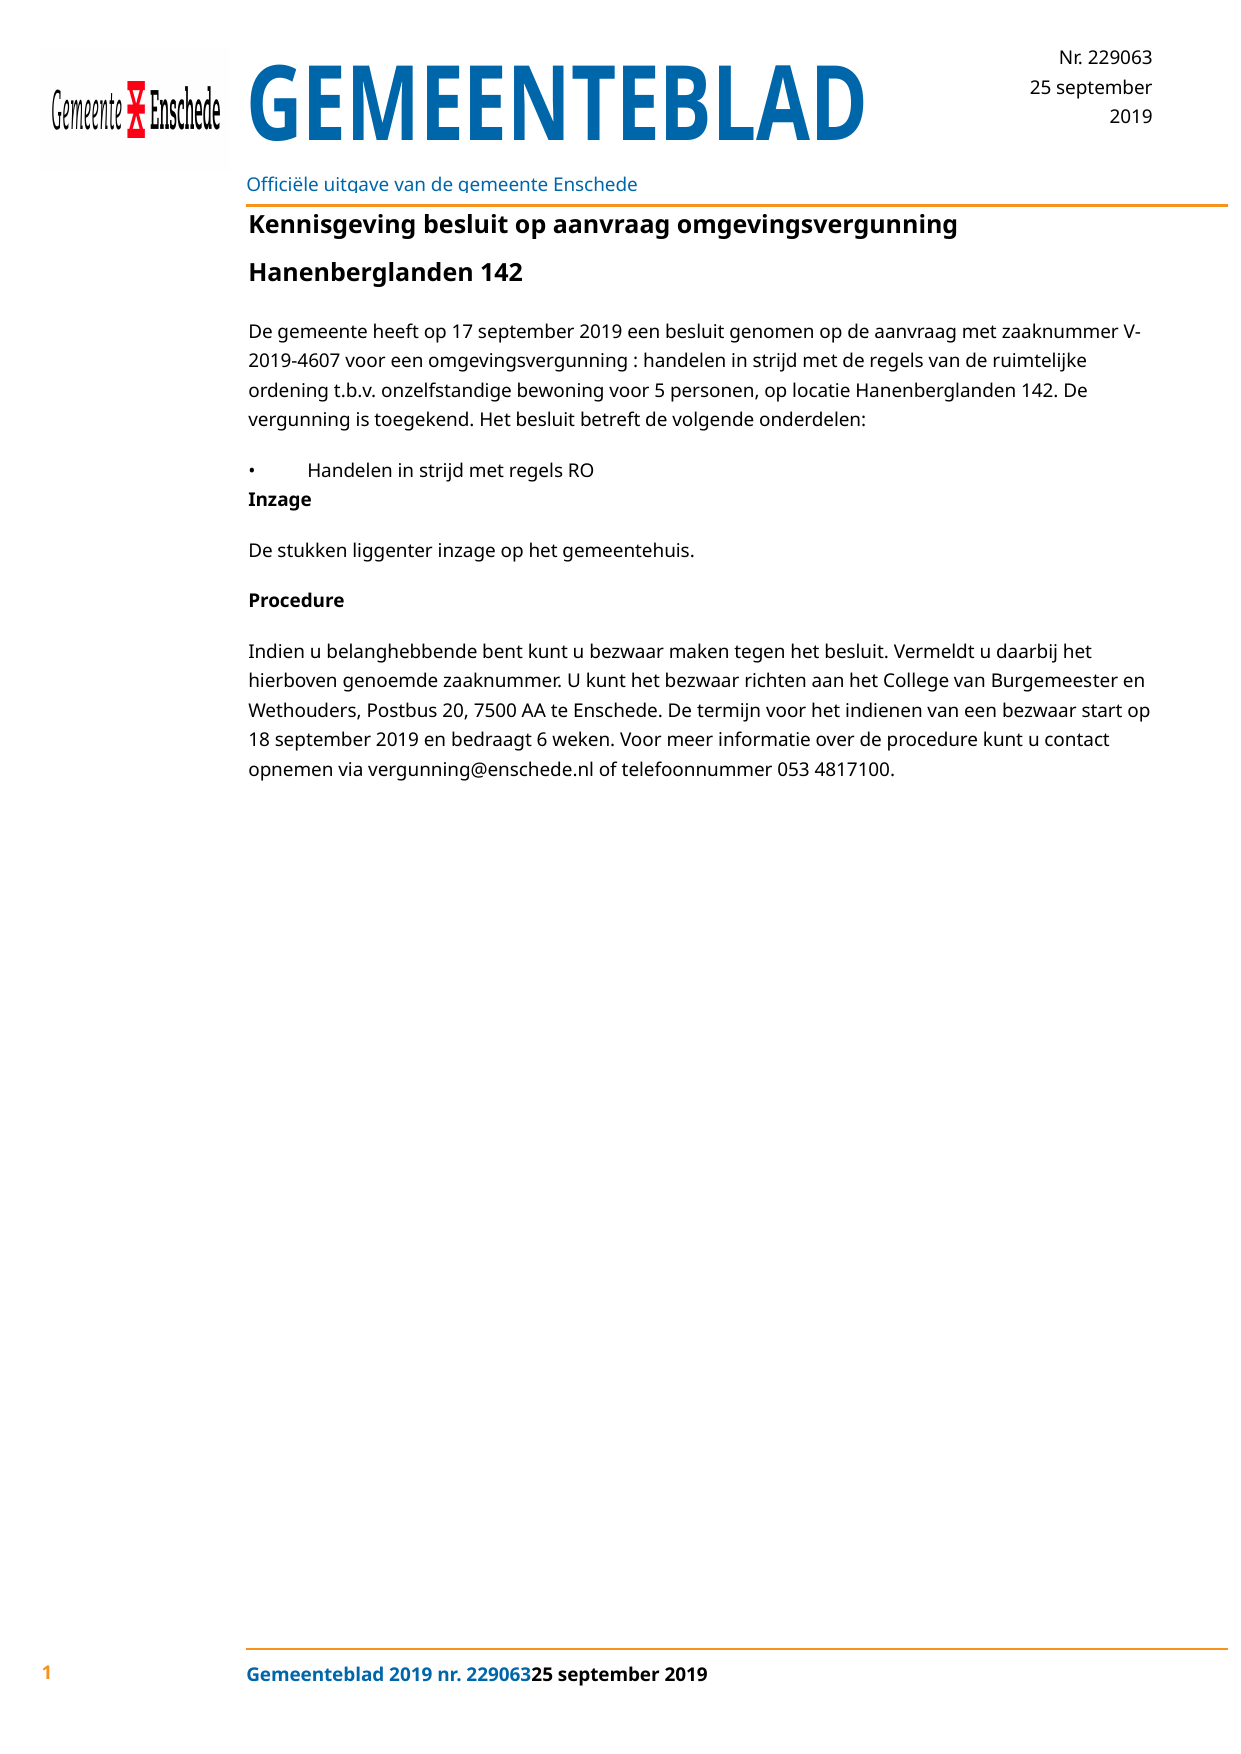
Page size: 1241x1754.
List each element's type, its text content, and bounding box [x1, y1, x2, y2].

list Handelen in strijd met regels RO [248, 457, 1152, 483]
text De gemeente heeft op 17 september 2019 een besluit genomen op de aanvraag met zaaknummer V-2019-4607 voor een omgevingsvergunning : handelen in strijd met de regels van de ruimtelijke ordening t.b.v. onzelfstandige bewoning voor 5 personen, op locatie Hanenberglanden 142. De vergunning is toegekend. Het besluit betreft de volgende onderdelen: [248, 318, 1152, 432]
text De stukken liggenter inzage op het gemeentehuis. [248, 537, 1152, 563]
text Kennisgeving besluit op aanvraag omgevingsvergunning Hanenberglanden 142 [248, 207, 1152, 288]
picture [41, 47, 231, 172]
text Procedure [248, 587, 1152, 613]
text Indien u belanghebbende bent kunt u bezwaar maken tegen het besluit. Vermeldt u daarbij het hierboven genoemde zaaknummer. U kunt het bezwaar richten aan het College van Burgemees­ter en Wethouders, Postbus 20, 7500 AA te Enschede. De termijn voor het indienen van een bezwaar start op 18 september 2019 en bedraagt 6 weken. Voor meer informatie over de procedure kunt u contact opnemen via vergunning@enschede.nl of telefoonnummer 053 4817100. [248, 638, 1152, 782]
text Inzage [248, 487, 1152, 512]
